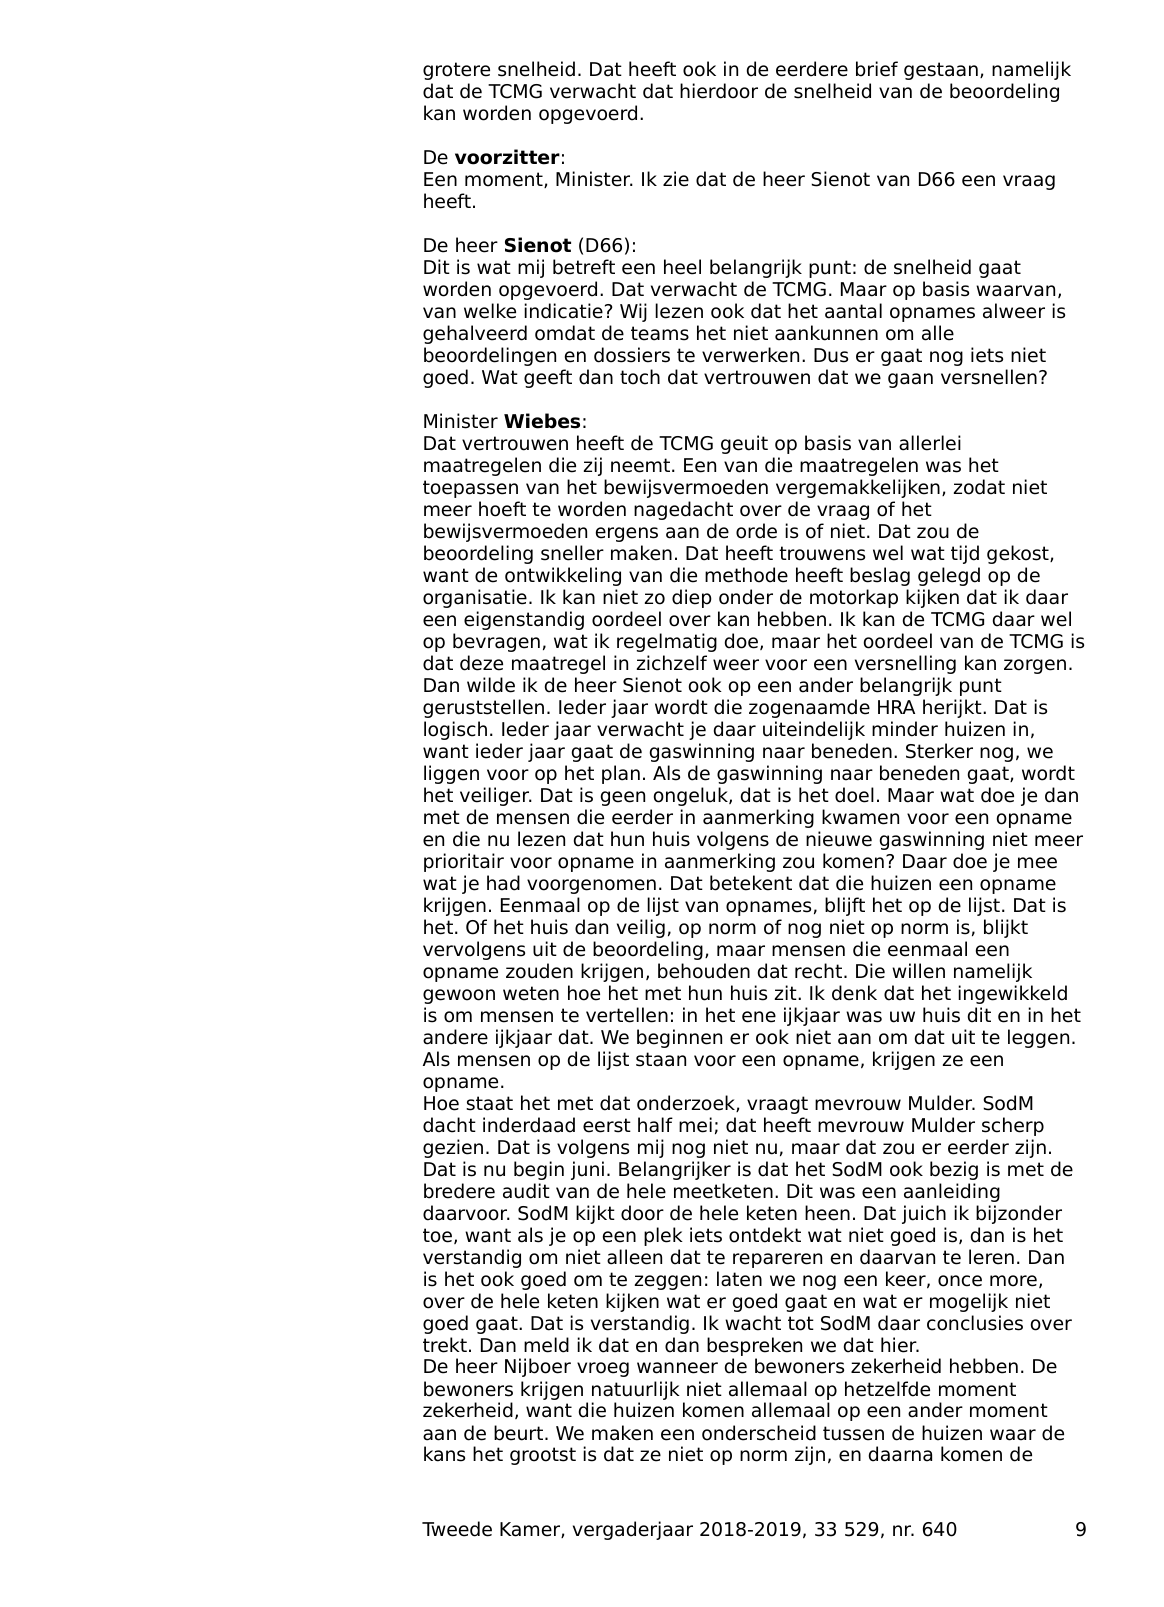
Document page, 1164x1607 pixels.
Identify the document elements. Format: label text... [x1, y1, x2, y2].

text grotere snelheid. Dat heeft ook in de eerdere brief gestaan, namelijk dat de TCMG verwacht dat hierdoor de snelheid van de beoordeling kan worden opgevoerd. [422, 59, 1087, 125]
text Een moment, Minister. Ik zie dat de heer Sienot van D66 een vraag heeft. [422, 169, 1087, 213]
text De heer Nijboer vroeg wanneer de bewoners zekerheid hebben. De bewoners krijgen natuurlijk niet allemaal op hetzelfde moment zekerheid, want die huizen komen allemaal op een ander moment aan de beurt. We maken een onderscheid tussen de huizen waar de kans het grootst is dat ze niet op norm zijn, en daarna komen de [422, 1356, 1087, 1466]
text Hoe staat het met dat onderzoek, vraagt mevrouw Mulder. SodM dacht inderdaad eerst half mei; dat heeft mevrouw Mulder scherp gezien. Dat is volgens mij nog niet nu, maar dat zou er eerder zijn. Dat is nu begin juni. Belangrijker is dat het SodM ook bezig is met de bredere audit van de hele meetketen. Dit was een aanleiding daarvoor. SodM kijkt door de hele keten heen. Dat juich ik bijzonder toe, want als je op een plek iets ontdekt wat niet goed is, dan is het verstandig om niet alleen dat te repareren en daarvan te leren. Dan is het ook goed om te zeggen: laten we nog een keer, once more, over de hele keten kijken wat er goed gaat en wat er mogelijk niet goed gaat. Dat is verstandig. Ik wacht tot SodM daar conclusies over trekt. Dan meld ik dat en dan bespreken we dat hier. [422, 1093, 1087, 1356]
text De voorzitter: [422, 147, 1087, 169]
text Dit is wat mij betreft een heel belangrijk punt: de snelheid gaat worden opgevoerd. Dat verwacht de TCMG. Maar op basis waarvan, van welke indicatie? Wij lezen ook dat het aantal opnames alweer is gehalveerd omdat de teams het niet aankunnen om alle beoordelingen en dossiers te verwerken. Dus er gaat nog iets niet goed. Wat geeft dan toch dat vertrouwen dat we gaan versnellen? [422, 257, 1087, 389]
text Dan wilde ik de heer Sienot ook op een ander belangrijk punt geruststellen. Ieder jaar wordt die zogenaamde HRA herijkt. Dat is logisch. Ieder jaar verwacht je daar uiteindelijk minder huizen in, want ieder jaar gaat de gaswinning naar beneden. Sterker nog, we liggen voor op het plan. Als de gaswinning naar beneden gaat, wordt het veiliger. Dat is geen ongeluk, dat is het doel. Maar wat doe je dan met de mensen die eerder in aanmerking kwamen voor een opname en die nu lezen dat hun huis volgens de nieuwe gaswinning niet meer prioritair voor opname in aanmerking zou komen? Daar doe je mee wat je had voorgenomen. Dat betekent dat die huizen een opname krijgen. Eenmaal op de lijst van opnames, blijft het op de lijst. Dat is het. Of het huis dan veilig, op norm of nog niet op norm is, blijkt vervolgens uit de beoordeling, maar mensen die eenmaal een opname zouden krijgen, behouden dat recht. Die willen namelijk gewoon weten hoe het met hun huis zit. Ik denk dat het ingewikkeld is om mensen te vertellen: in het ene ijkjaar was uw huis dit en in het andere ijkjaar dat. We beginnen er ook niet aan om dat uit te leggen. Als mensen op de lijst staan voor een opname, krijgen ze een opname. [422, 675, 1087, 1093]
text Minister Wiebes: [422, 411, 1087, 433]
text De heer Sienot (D66): [422, 235, 1087, 257]
text Dat vertrouwen heeft de TCMG geuit op basis van allerlei maatregelen die zij neemt. Een van die maatregelen was het toepassen van het bewijsvermoeden vergemakkelijken, zodat niet meer hoeft te worden nagedacht over de vraag of het bewijsvermoeden ergens aan de orde is of niet. Dat zou de beoordeling sneller maken. Dat heeft trouwens wel wat tijd gekost, want de ontwikkeling van die methode heeft beslag gelegd op de organisatie. Ik kan niet zo diep onder de motorkap kijken dat ik daar een eigenstandig oordeel over kan hebben. Ik kan de TCMG daar wel op bevragen, wat ik regelmatig doe, maar het oordeel van de TCMG is dat deze maatregel in zichzelf weer voor een versnelling kan zorgen. [422, 433, 1087, 675]
